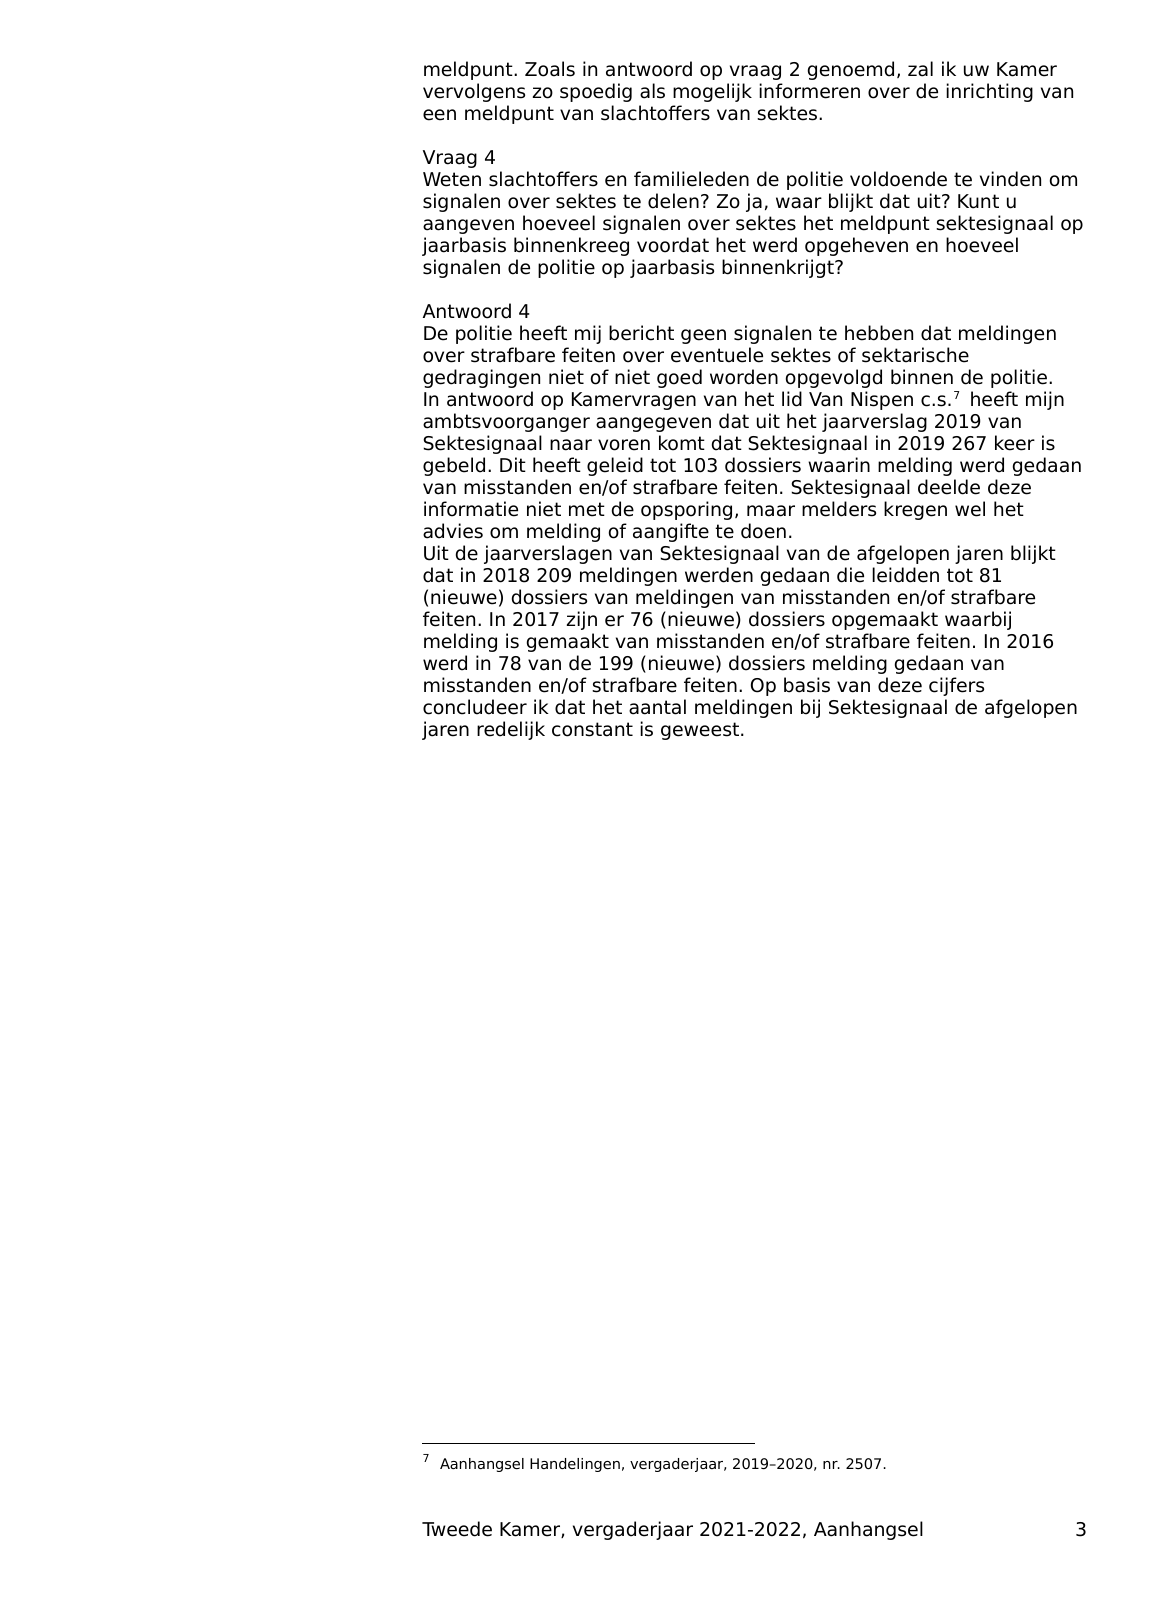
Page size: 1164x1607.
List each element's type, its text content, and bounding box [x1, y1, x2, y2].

text Vraag 4 [422, 147, 1087, 169]
text Weten slachtoffers en familieleden de politie voldoende te vinden om signalen over sektes te delen? Zo ja, waar blijkt dat uit? Kunt u aangeven hoeveel signalen over sektes het meldpunt sektesignaal op jaarbasis binnenkreeg voordat het werd opgeheven en hoeveel signalen de politie op jaarbasis binnenkrijgt? [422, 169, 1087, 279]
text In antwoord op Kamervragen van het lid Van Nispen c.s. heeft mijn ambtsvoorganger aangegeven dat uit het jaarverslag 2019 van Sektesignaal naar voren komt dat Sektesignaal in 2019 267 keer is gebeld. Dit heeft geleid tot 103 dossiers waarin melding werd gedaan van misstanden en/of strafbare feiten. Sektesignaal deelde deze informatie niet met de opsporing, maar melders kregen wel het advies om melding of aangifte te doen. [422, 389, 1087, 543]
text Uit de jaarverslagen van Sektesignaal van de afgelopen jaren blijkt dat in 2018 209 meldingen werden gedaan die leidden tot 81 (nieuwe) dossiers van meldingen van misstanden en/of strafbare feiten. In 2017 zijn er 76 (nieuwe) dossiers opgemaakt waarbij melding is gemaakt van misstanden en/of strafbare feiten. In 2016 werd in 78 van de 199 (nieuwe) dossiers melding gedaan van misstanden en/of strafbare feiten. Op basis van deze cijfers concludeer ik dat het aantal meldingen bij Sektesignaal de afgelopen jaren redelijk constant is geweest. [422, 543, 1087, 741]
text Antwoord 4 [422, 301, 1087, 323]
text meldpunt. Zoals in antwoord op vraag 2 genoemd, zal ik uw Kamer vervolgens zo spoedig als mogelijk informeren over de inrichting van een meldpunt van slachtoffers van sektes. [422, 59, 1087, 125]
text Aanhangsel Handelingen, vergaderjaar, 2019–2020, nr. 2507. [422, 1452, 1087, 1474]
text De politie heeft mij bericht geen signalen te hebben dat meldingen over strafbare feiten over eventuele sektes of sektarische gedragingen niet of niet goed worden opgevolgd binnen de politie. [422, 323, 1087, 389]
